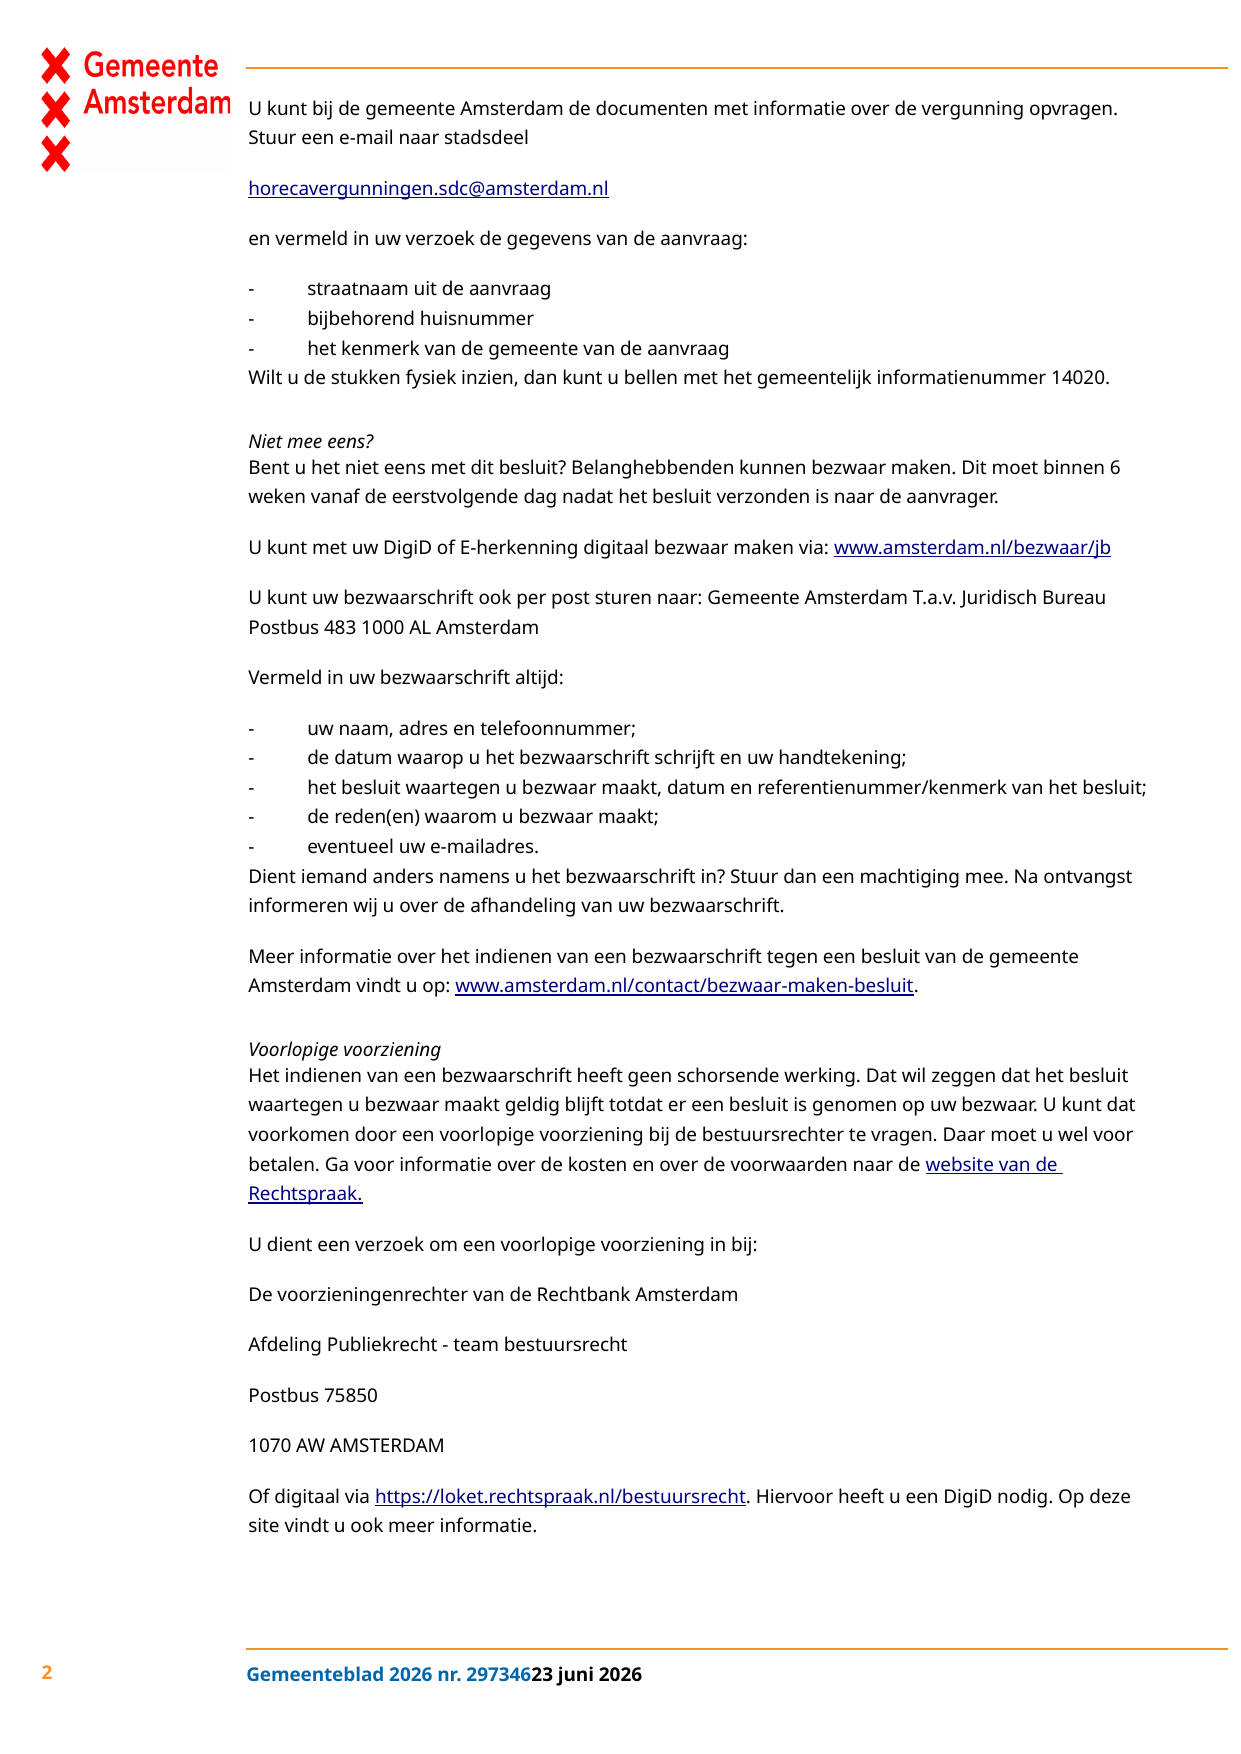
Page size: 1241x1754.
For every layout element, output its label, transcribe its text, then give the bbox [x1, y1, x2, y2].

text Het indienen van een bezwaarschrift heeft geen schorsende werking. Dat wil zeggen dat het besluit waartegen u bezwaar maakt geldig blijft totdat er een besluit is genomen op uw bezwaar. U kunt dat voorkomen door een voorlopige voorziening bij de bestuursrechter te vragen. Daar moet u wel voor betalen. Ga voor informatie over de kosten en over de voorwaarden naar de website van de Rechtspraak. [248, 1062, 1152, 1206]
text Voorlopige voorziening [248, 1036, 1152, 1062]
text U kunt uw bezwaarschrift ook per post sturen naar: Gemeente Amsterdam T.a.v. Juridisch Bureau Postbus 483 1000 AL Amsterdam [248, 584, 1152, 640]
list het kenmerk van de gemeente van de aanvraag [248, 335, 1152, 361]
text Of digitaal via https://loket.rechtspraak.nl/bestuursrecht. Hiervoor heeft u een DigiD nodig. Op deze site vindt u ook meer informatie. [248, 1483, 1152, 1538]
list eventueel uw e-mailadres. [248, 833, 1152, 859]
text Vermeld in uw bezwaarschrift altijd: [248, 664, 1152, 690]
text Postbus 75850 [248, 1382, 1152, 1408]
text Dient iemand anders namens u het bezwaarschrift in? Stuur dan een machtiging mee. Na ontvangst informeren wij u over de afhandeling van uw bezwaarschrift. [248, 863, 1152, 918]
text 1070 AW AMSTERDAM [248, 1432, 1152, 1458]
list straatnaam uit de aanvraag [248, 276, 1152, 301]
picture [41, 47, 231, 172]
list uw naam, adres en telefoonnummer; [248, 715, 1152, 741]
text De voorzieningenrechter van de Rechtbank Amsterdam [248, 1281, 1152, 1307]
list de reden(en) waarom u bezwaar maakt; [248, 804, 1152, 829]
list bijbehorend huisnummer [248, 305, 1152, 331]
text U kunt met uw DigiD of E-herkenning digitaal bezwaar maken via: www.amsterdam.nl/bezwaar/jb [248, 534, 1152, 560]
text U kunt bij de gemeente Amsterdam de documenten met informatie over de vergunning opvragen. Stuur een e-mail naar stadsdeel [248, 95, 1152, 150]
text horecavergunningen.sdc@amsterdam.nl [248, 175, 1152, 201]
text Niet mee eens? [248, 428, 1152, 454]
text U dient een verzoek om een voorlopige voorziening in bij: [248, 1231, 1152, 1257]
text Meer informatie over het indienen van een bezwaarschrift tegen een besluit van de gemeente Amsterdam vindt u op: www.amsterdam.nl/contact/bezwaar-maken-besluit. [248, 943, 1152, 998]
list de datum waarop u het bezwaarschrift schrijft en uw handtekening; [248, 744, 1152, 770]
text Afdeling Publiekrecht - team bestuursrecht [248, 1332, 1152, 1357]
text Bent u het niet eens met dit besluit? Belanghebbenden kunnen bezwaar maken. Dit moet binnen 6 weken vanaf de eerstvolgende dag nadat het besluit verzonden is naar de aanvrager. [248, 454, 1152, 509]
text en vermeld in uw verzoek de gegevens van de aanvraag: [248, 225, 1152, 251]
text Wilt u de stukken fysiek inzien, dan kunt u bellen met het gemeentelijk informatienummer 14020. [248, 364, 1152, 390]
list het besluit waartegen u bezwaar maakt, datum en referentienummer/kenmerk van het besluit; [248, 774, 1152, 800]
